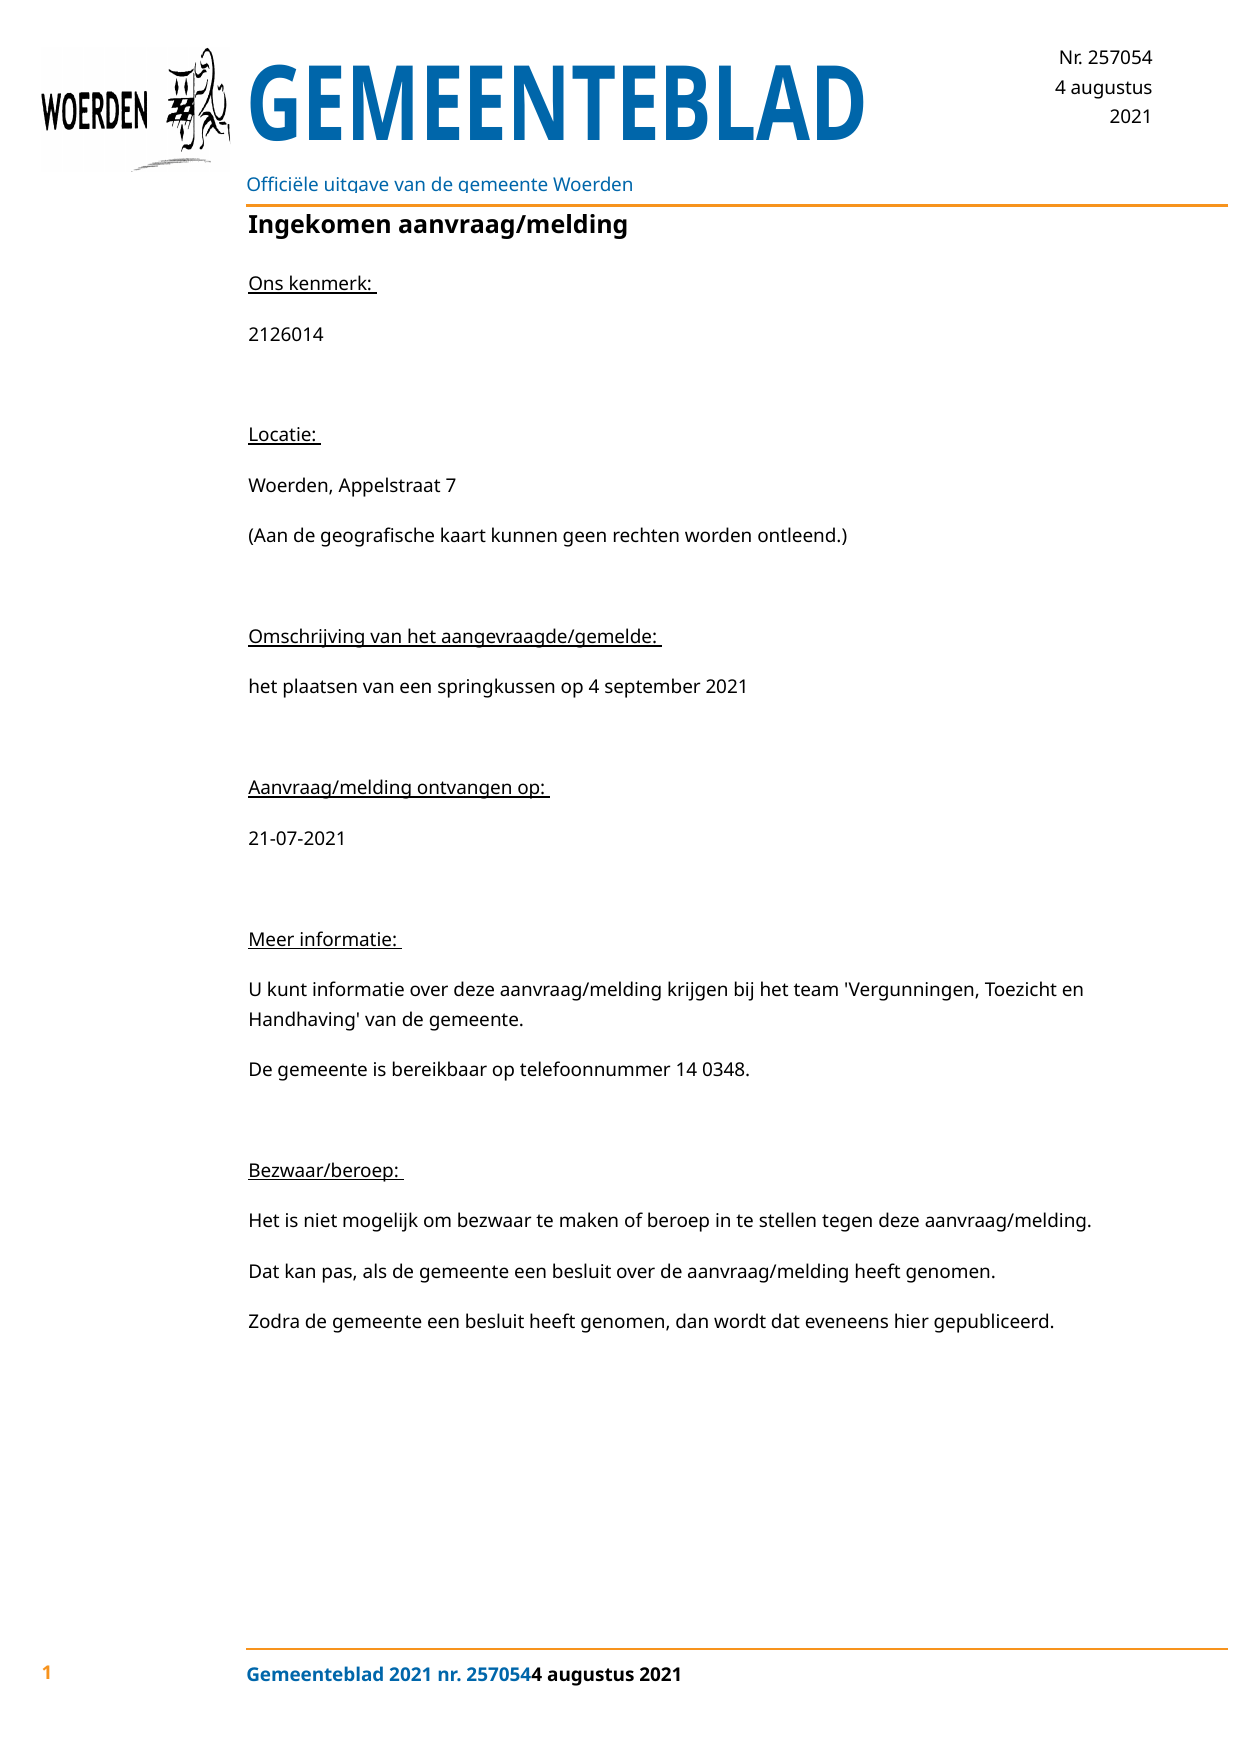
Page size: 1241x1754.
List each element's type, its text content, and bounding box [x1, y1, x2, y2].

text (Aan de geografische kaart kunnen geen rechten worden ontleend.) [248, 522, 1152, 548]
text De gemeente is bereikbaar op telefoonnummer 14 0348. [248, 1056, 1152, 1082]
text Woerden, Appelstraat 7 [248, 472, 1152, 498]
text Ingekomen aanvraag/melding [248, 207, 1152, 241]
text 2126014 [248, 321, 1152, 346]
text 21-07-2021 [248, 825, 1152, 851]
text het plaatsen van een springkussen op 4 september 2021 [248, 674, 1152, 699]
text Dat kan pas, als de gemeente een besluit over de aanvraag/melding heeft genomen. [248, 1258, 1152, 1283]
picture [41, 47, 231, 172]
text Meer informatie: [248, 926, 1152, 951]
text Het is niet mogelijk om bezwaar te maken of beroep in te stellen tegen deze aanvraag/melding. [248, 1207, 1152, 1233]
text U kunt informatie over deze aanvraag/melding krijgen bij het team 'Vergunningen, Toezicht en Handhaving' van de gemeente. [248, 976, 1152, 1031]
text Ons kenmerk: [248, 270, 1152, 296]
text Bezwaar/beroep: [248, 1157, 1152, 1183]
text Zodra de gemeente een besluit heeft genomen, dan wordt dat eveneens hier gepubliceerd. [248, 1308, 1152, 1334]
text Omschrijving van het aangevraagde/gemelde: [248, 623, 1152, 649]
text Aanvraag/melding ontvangen op: [248, 774, 1152, 800]
text Locatie: [248, 422, 1152, 447]
